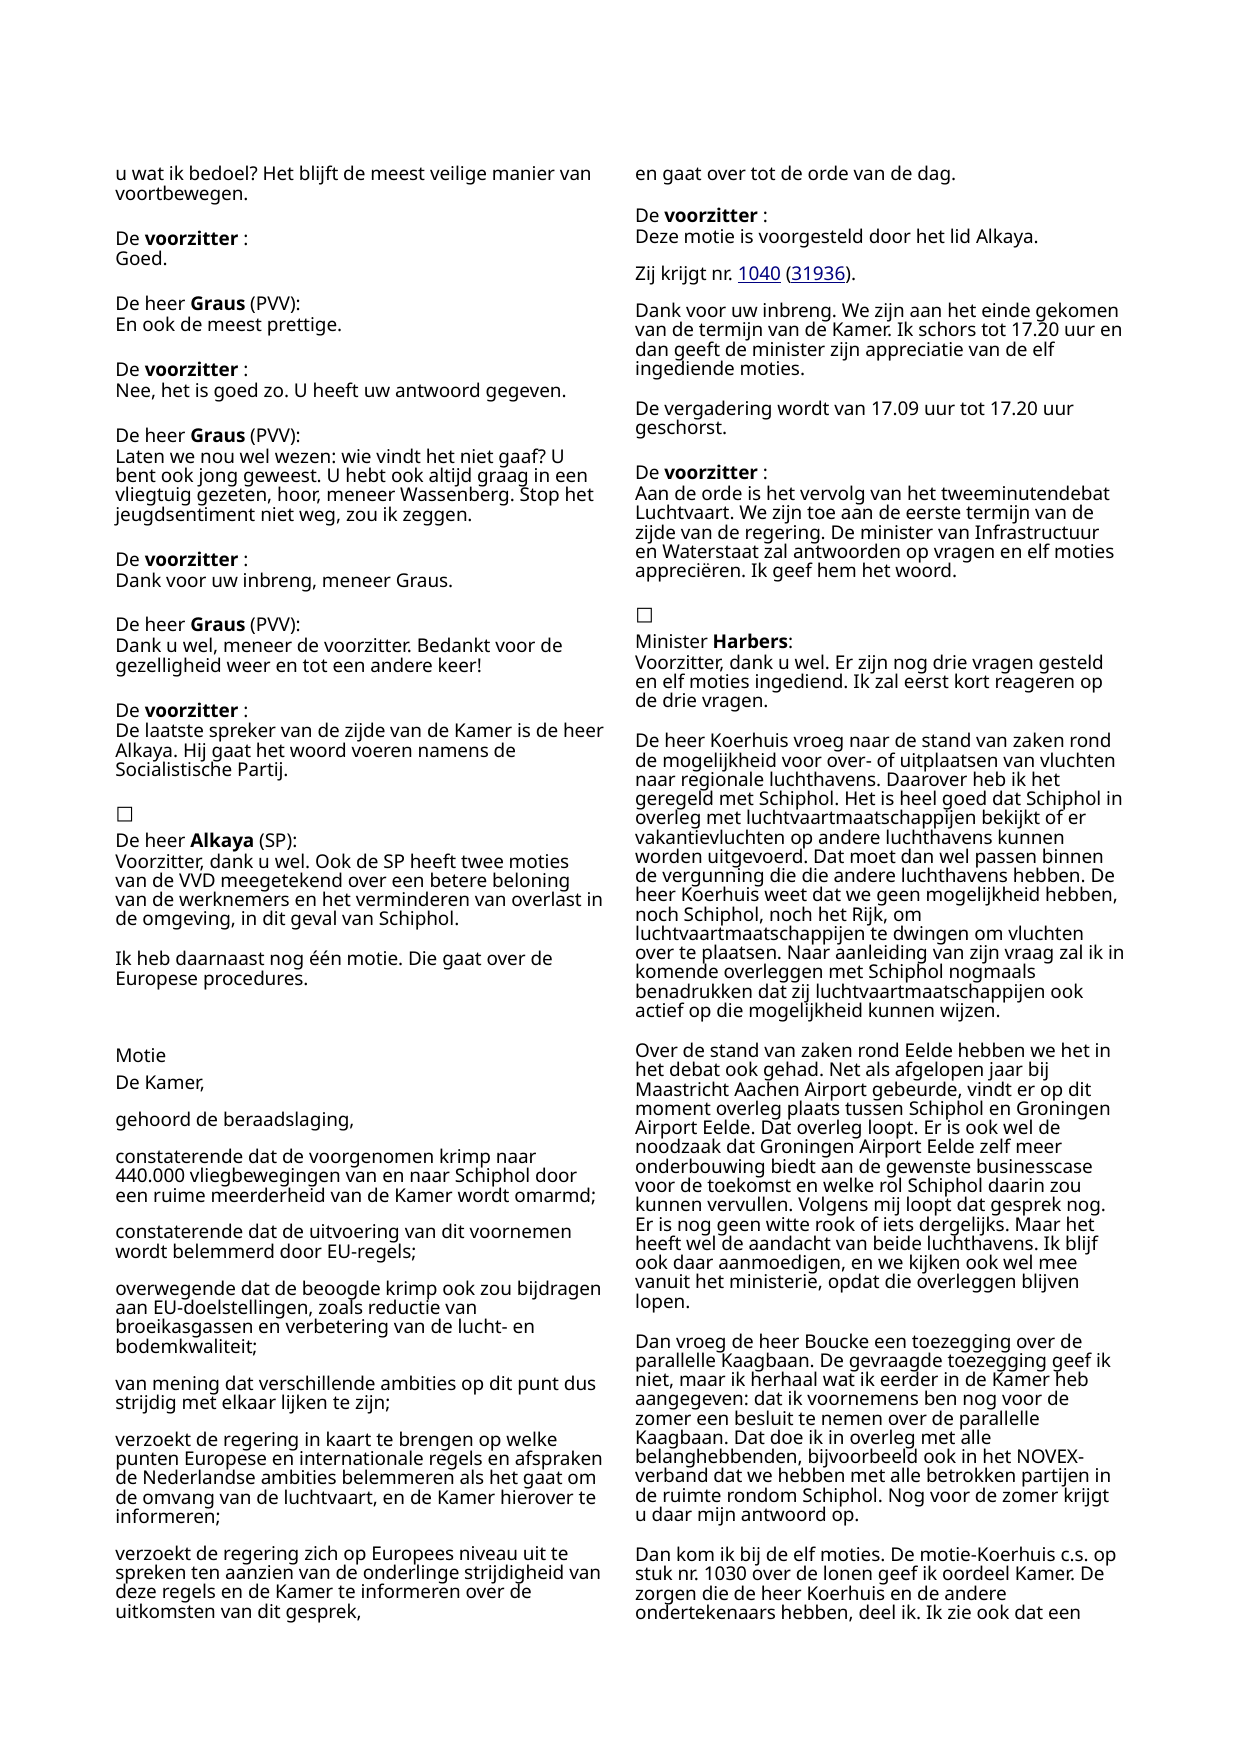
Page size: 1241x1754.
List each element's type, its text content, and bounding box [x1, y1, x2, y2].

text Ik heb daarnaast nog één motie. Die gaat over de Europese procedures. [115, 950, 605, 989]
text Dank u wel, meneer de voorzitter. Bedankt voor de gezelligheid weer en tot een andere keer! [115, 637, 605, 676]
text verzoekt de regering in kaart te brengen op welke punten Europese en internationale regels en afspraken de Nederlandse ambities belemmeren als het gaat om de omvang van de luchtvaart, en de Kamer hierover te informeren; [115, 1431, 605, 1527]
text De Kamer, [115, 1074, 605, 1093]
text De voorzitter : [635, 459, 1125, 485]
text ⬜ [635, 602, 1125, 628]
text constaterende dat de uitvoering van dit voornemen wordt belemmerd door EU-regels; [115, 1223, 605, 1262]
text gehoord de beraadslaging, [115, 1111, 605, 1130]
text De heer Koerhuis vroeg naar de stand van zaken rond de mogelijkheid voor over- of uitplaatsen van vluchten naar regionale luchthavens. Daarover heb ik het geregeld met Schiphol. Het is heel goed dat Schiphol in overleg met luchtvaartmaatschappijen bekijkt of er vakantievluchten op andere luchthavens kunnen worden uitgevoerd. Dat moet dan wel passen binnen de vergunning die die andere luchthavens hebben. De heer Koerhuis weet dat we geen mogelijkheid hebben, noch Schiphol, noch het Rijk, om luchtvaartmaatschappijen te dwingen om vluchten over te plaatsen. Naar aanleiding van zijn vraag zal ik in komende overleggen met Schiphol nogmaals benadrukken dat zij luchtvaartmaatschappijen ook actief op die mogelijkheid kunnen wijzen. [635, 732, 1125, 1021]
text constaterende dat de voorgenomen krimp naar 440.000 vliegbewegingen van en naar Schiphol door een ruime meerderheid van de Kamer wordt omarmd; [115, 1148, 605, 1206]
text Laten we nou wel wezen: wie vindt het niet gaaf? U bent ook jong geweest. U hebt ook altijd graag in een vliegtuig gezeten, hoor, meneer Wassenberg. Stop het jeugdsentiment niet weg, zou ik zeggen. [115, 448, 605, 525]
text De heer Alkaya (SP): [115, 827, 605, 853]
text Aan de orde is het vervolg van het tweeminutendebat Luchtvaart. We zijn toe aan de eerste termijn van de zijde van de regering. De minister van Infrastructuur en Waterstaat zal antwoorden op vragen en elf moties appreciëren. Ik geef hem het woord. [635, 485, 1125, 581]
text De heer Graus (PVV): [115, 612, 605, 637]
text Dan vroeg de heer Boucke een toezegging over de parallelle Kaagbaan. De gevraagde toezegging geef ik niet, maar ik herhaal wat ik eerder in de Kamer heb aangegeven: dat ik voornemens ben nog voor de zomer een besluit te nemen over de parallelle Kaagbaan. Dat doe ik in overleg met alle belanghebbenden, bijvoorbeeld ook in het NOVEX-verband dat we hebben met alle betrokken partijen in de ruimte rondom Schiphol. Nog voor de zomer krijgt u daar mijn antwoord op. [635, 1333, 1125, 1525]
text Voorzitter, dank u wel. Ook de SP heeft twee moties van de VVD meegetekend over een betere beloning van de werknemers en het verminderen van overlast in de omgeving, in dit geval van Schiphol. [115, 853, 605, 930]
text van mening dat verschillende ambities op dit punt dus strijdig met elkaar lijken te zijn; [115, 1374, 605, 1413]
text Deze motie is voorgesteld door het lid Alkaya. [635, 228, 1125, 247]
text overwegende dat de beoogde krimp ook zou bijdragen aan EU-doelstellingen, zoals reductie van broeikasgassen en verbetering van de lucht- en bodemkwaliteit; [115, 1280, 605, 1357]
text En ook de meest prettige. [115, 316, 605, 336]
text De heer Graus (PVV): [115, 291, 605, 316]
text en gaat over tot de orde van de dag. [635, 165, 1125, 184]
text Nee, het is goed zo. U heeft uw antwoord gegeven. [115, 382, 605, 401]
text Over de stand van zaken rond Eelde hebben we het in het debat ook gehad. Net als afgelopen jaar bij Maastricht Aachen Airport gebeurde, vindt er op dit moment overleg plaats tussen Schiphol en Groningen Airport Eelde. Dat overleg loopt. Er is ook wel de noodzaak dat Groningen Airport Eelde zelf meer onderbouwing biedt aan de gewenste businesscase voor de toekomst en welke rol Schiphol daarin zou kunnen vervullen. Volgens mij loopt dat gesprek nog. Er is nog geen witte rook of iets dergelijks. Maar het heeft wel de aandacht van beide luchthavens. Ik blijf ook daar aanmoedigen, en we kijken ook wel mee vanuit het ministerie, opdat die overleggen blijven lopen. [635, 1042, 1125, 1312]
text verzoekt de regering zich op Europees niveau uit te spreken ten aanzien van de onderlinge strijdigheid van deze regels en de Kamer te informeren over de uitkomsten van dit gesprek, [115, 1545, 605, 1622]
text Dan kom ik bij de elf moties. De motie-Koerhuis c.s. op stuk nr. 1030 over de lonen geef ik oordeel Kamer. De zorgen die de heer Koerhuis en de andere ondertekenaars hebben, deel ik. Ik zie ook dat een [635, 1546, 1125, 1623]
text Minister Harbers: [635, 628, 1125, 654]
text Zij krijgt nr. 1040 (31936). [635, 265, 1125, 284]
text Motie [115, 1042, 605, 1068]
text Voorzitter, dank u wel. Er zijn nog drie vragen gesteld en elf moties ingediend. Ik zal eerst kort reageren op de drie vragen. [635, 654, 1125, 712]
text De voorzitter : [635, 202, 1125, 228]
text De voorzitter : [115, 356, 605, 382]
text De voorzitter : [115, 697, 605, 722]
text De voorzitter : [115, 546, 605, 572]
text u wat ik bedoel? Het blijft de meest veilige manier van voortbewegen. [115, 165, 605, 204]
text De laatste spreker van de zijde van de Kamer is de heer Alkaya. Hij gaat het woord voeren namens de Socialistische Partij. [115, 722, 605, 780]
text Dank voor uw inbreng. We zijn aan het einde gekomen van de termijn van de Kamer. Ik schors tot 17.20 uur en dan geeft de minister zijn appreciatie van de elf ingediende moties. [635, 302, 1125, 379]
text Dank voor uw inbreng, meneer Graus. [115, 572, 605, 591]
text De voorzitter : [115, 225, 605, 250]
text De heer Graus (PVV): [115, 422, 605, 448]
text ⬜ [115, 801, 605, 827]
text Goed. [115, 250, 605, 270]
text De vergadering wordt van 17.09 uur tot 17.20 uur geschorst. [635, 400, 1125, 438]
